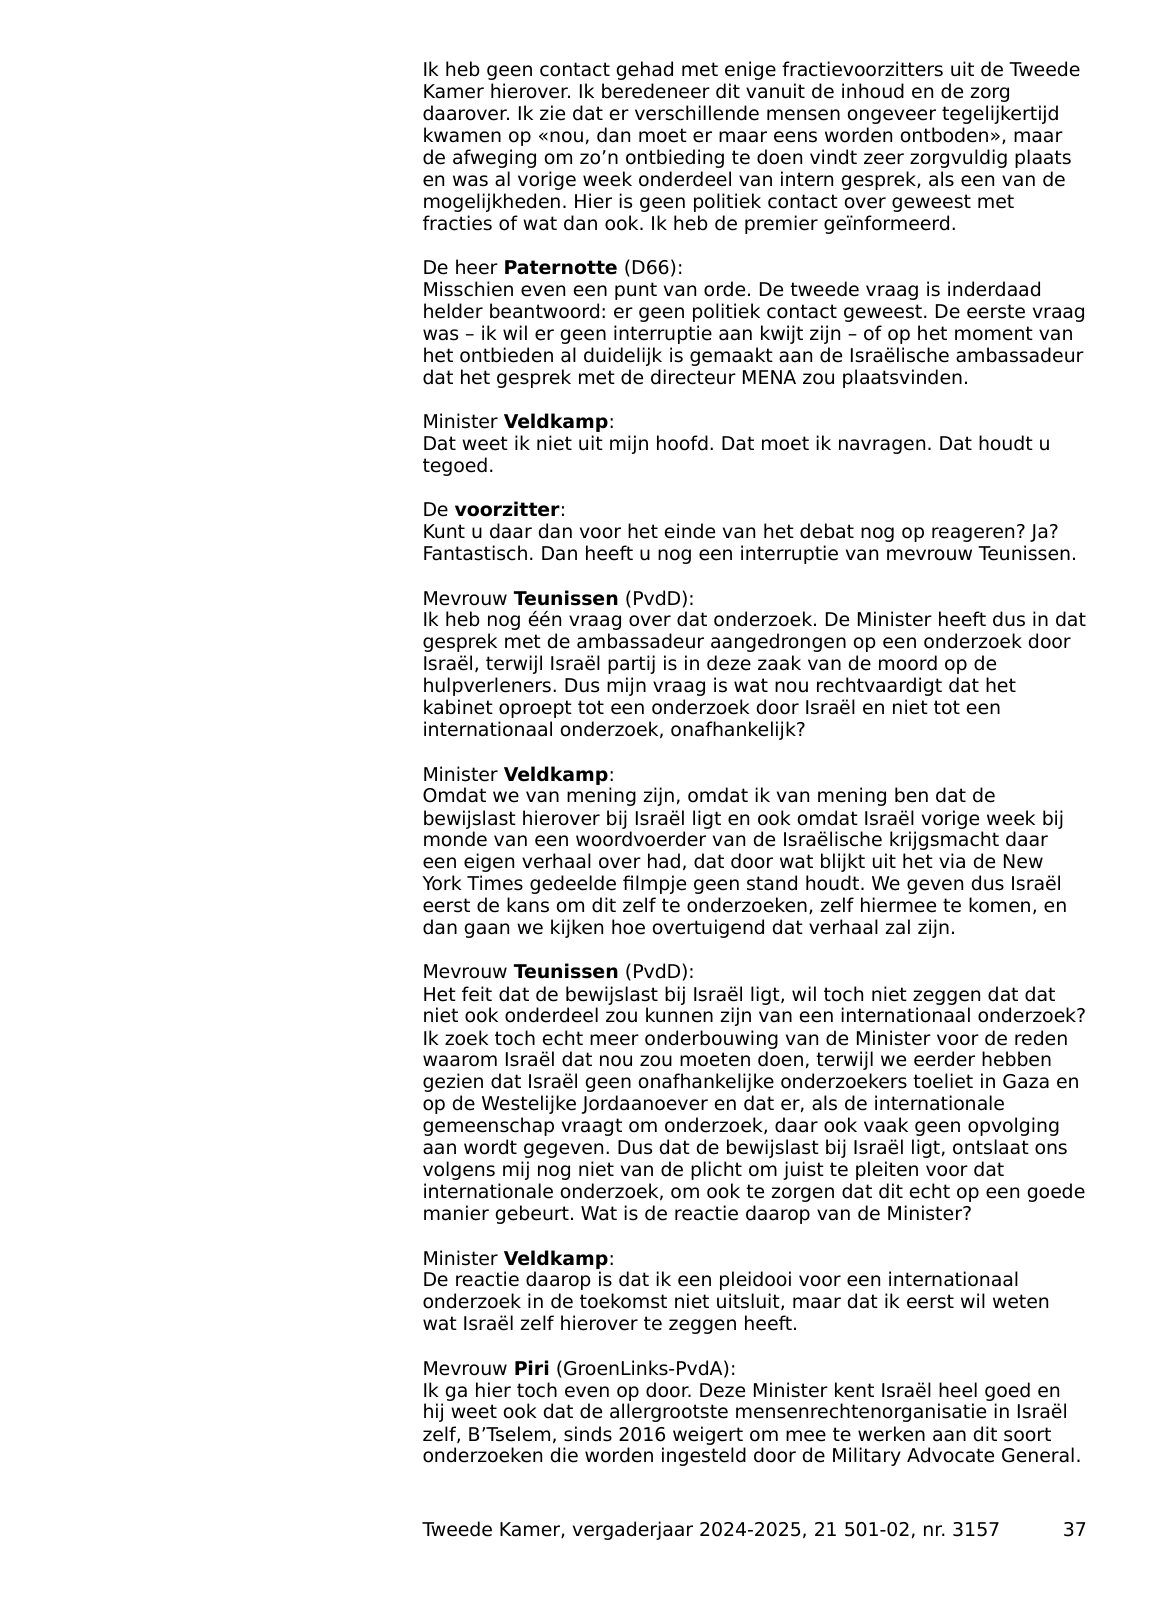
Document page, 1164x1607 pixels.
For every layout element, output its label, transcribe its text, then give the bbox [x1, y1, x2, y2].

text Ik heb geen contact gehad met enige fractievoorzitters uit de Tweede Kamer hierover. Ik beredeneer dit vanuit de inhoud en de zorg daarover. Ik zie dat er verschillende mensen ongeveer tegelijkertijd kwamen op «nou, dan moet er maar eens worden ontboden», maar de afweging om zo’n ontbieding te doen vindt zeer zorgvuldig plaats en was al vorige week onderdeel van intern gesprek, als een van de mogelijkheden. Hier is geen politiek contact over geweest met fracties of wat dan ook. Ik heb de premier geïnformeerd. [422, 59, 1087, 235]
text Mevrouw Teunissen (PvdD): [422, 587, 1087, 609]
text Ik heb nog één vraag over dat onderzoek. De Minister heeft dus in dat gesprek met de ambassadeur aangedrongen op een onderzoek door Israël, terwijl Israël partij is in deze zaak van de moord op de hulpverleners. Dus mijn vraag is wat nou rechtvaardigt dat het kabinet oproept tot een onderzoek door Israël en niet tot een internationaal onderzoek, onafhankelijk? [422, 609, 1087, 741]
text Ik ga hier toch even op door. Deze Minister kent Israël heel goed en hij weet ook dat de allergrootste mensenrechtenorganisatie in Israël zelf, B’Tselem, sinds 2016 weigert om mee te werken aan dit soort onderzoeken die worden ingesteld door de Military Advocate General. [422, 1379, 1087, 1467]
text De voorzitter: [422, 499, 1087, 521]
text Misschien even een punt van orde. De tweede vraag is inderdaad helder beantwoord: er geen politiek contact geweest. De eerste vraag was – ik wil er geen interruptie aan kwijt zijn – of op het moment van het ontbieden al duidelijk is gemaakt aan de Israëlische ambassadeur dat het gesprek met de directeur MENA zou plaatsvinden. [422, 279, 1087, 389]
text Het feit dat de bewijslast bij Israël ligt, wil toch niet zeggen dat dat niet ook onderdeel zou kunnen zijn van een internationaal onderzoek? Ik zoek toch echt meer onderbouwing van de Minister voor de reden waarom Israël dat nou zou moeten doen, terwijl we eerder hebben gezien dat Israël geen onafhankelijke onderzoekers toeliet in Gaza en op de Westelijke Jordaanoever en dat er, als de internationale gemeenschap vraagt om onderzoek, daar ook vaak geen opvolging aan wordt gegeven. Dus dat de bewijslast bij Israël ligt, ontslaat ons volgens mij nog niet van de plicht om juist te pleiten voor dat internationale onderzoek, om ook te zorgen dat dit echt op een goede manier gebeurt. Wat is de reactie daarop van de Minister? [422, 983, 1087, 1225]
text Mevrouw Piri (GroenLinks-PvdA): [422, 1357, 1087, 1379]
text De reactie daarop is dat ik een pleidooi voor een internationaal onderzoek in de toekomst niet uitsluit, maar dat ik eerst wil weten wat Israël zelf hierover te zeggen heeft. [422, 1269, 1087, 1335]
text Kunt u daar dan voor het einde van het debat nog op reageren? Ja? Fantastisch. Dan heeft u nog een interruptie van mevrouw Teunissen. [422, 521, 1087, 565]
text Mevrouw Teunissen (PvdD): [422, 961, 1087, 983]
text Omdat we van mening zijn, omdat ik van mening ben dat de bewijslast hierover bij Israël ligt en ook omdat Israël vorige week bij monde van een woordvoerder van de Israëlische krijgsmacht daar een eigen verhaal over had, dat door wat blijkt uit het via de New York Times gedeelde filmpje geen stand houdt. We geven dus Israël eerst de kans om dit zelf te onderzoeken, zelf hiermee te komen, en dan gaan we kijken hoe overtuigend dat verhaal zal zijn. [422, 785, 1087, 939]
text Minister Veldkamp: [422, 1247, 1087, 1269]
text Minister Veldkamp: [422, 763, 1087, 785]
text Minister Veldkamp: [422, 411, 1087, 433]
text De heer Paternotte (D66): [422, 257, 1087, 279]
text Dat weet ik niet uit mijn hoofd. Dat moet ik navragen. Dat houdt u tegoed. [422, 433, 1087, 477]
